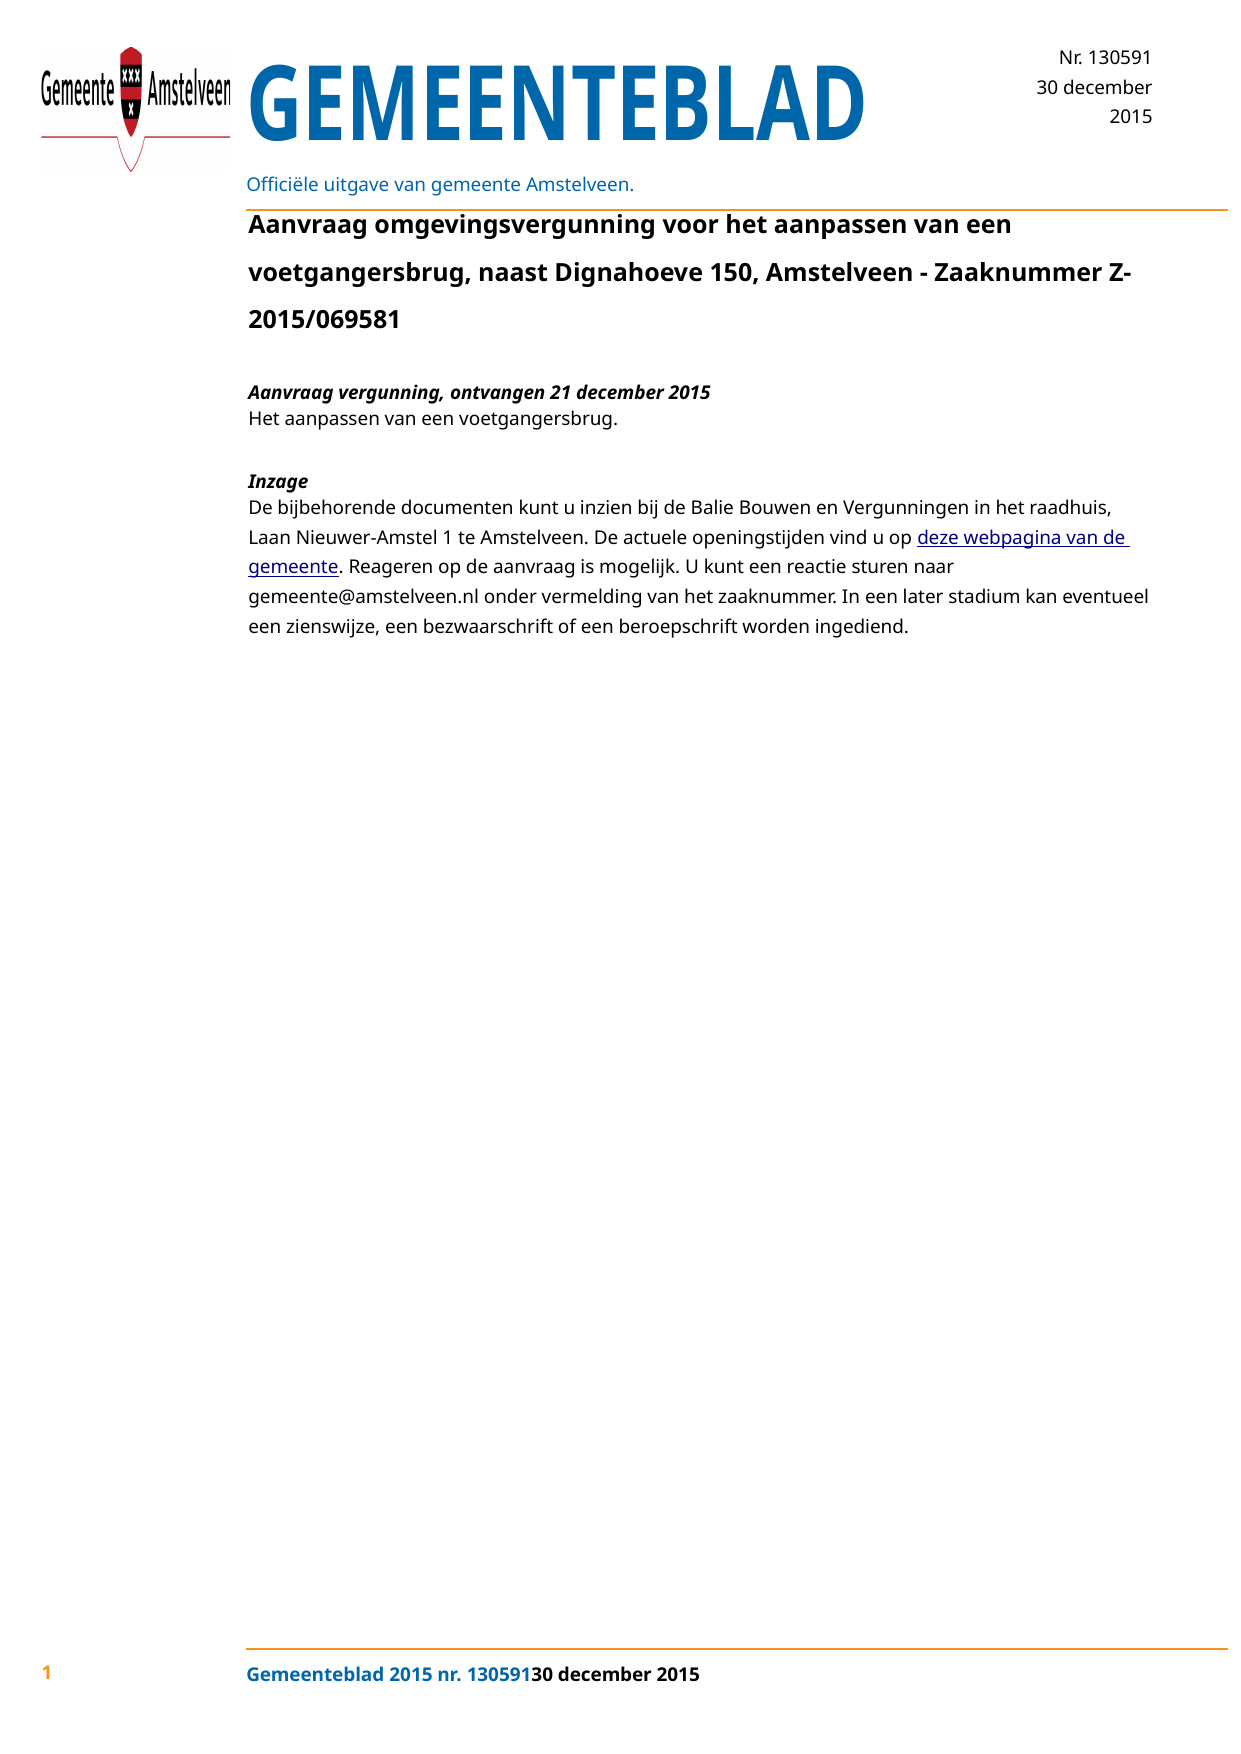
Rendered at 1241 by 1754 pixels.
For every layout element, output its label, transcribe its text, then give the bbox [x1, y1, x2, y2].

text Aanvraag vergunning, ontvangen 21 december 2015 [248, 379, 1152, 405]
text De bijbehorende documenten kunt u inzien bij de Balie Bouwen en Vergunningen in het raadhuis, Laan Nieuwer-Amstel 1 te Amstelveen. De actuele openingstijden vind u op deze webpagina van de gemeente. Reageren op de aanvraag is mogelijk. U kunt een reactie sturen naar gemeente@amstelveen.nl onder vermelding van het zaaknummer. In een later stadium kan eventueel een zienswijze, een bezwaarschrift of een beroepschrift worden ingediend. [248, 494, 1152, 638]
text Aanvraag omgevingsvergunning voor het aanpassen van een voetgangersbrug, naast Dignahoeve 150, Amstelveen - Zaaknummer Z-2015/069581 [248, 211, 1152, 336]
text Inzage [248, 469, 1152, 494]
text Het aanpassen van een voetgangersbrug. [248, 405, 1152, 431]
picture [41, 47, 231, 172]
